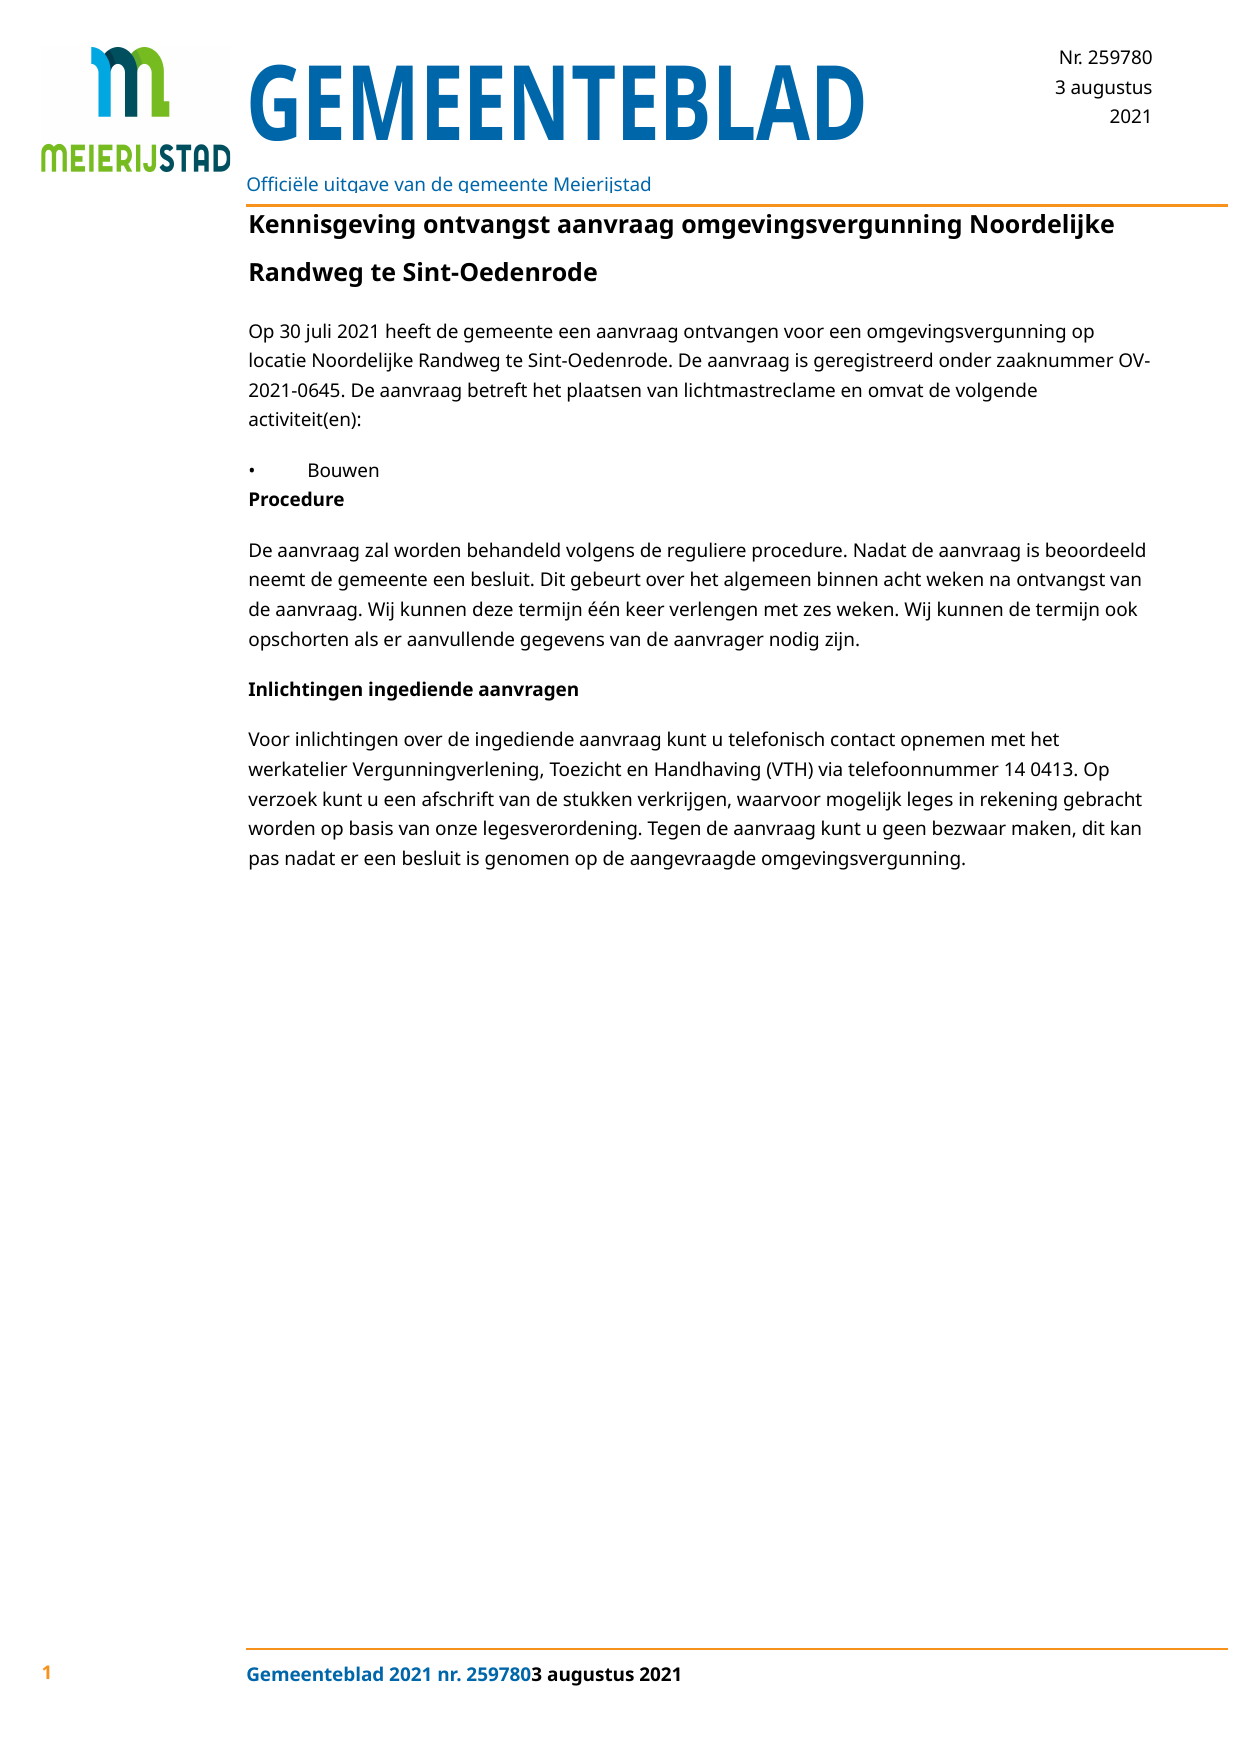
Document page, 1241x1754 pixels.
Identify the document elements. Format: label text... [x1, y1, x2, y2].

text De aanvraag zal worden behandeld volgens de reguliere procedure. Nadat de aanvraag is beoordeeld neemt de gemeente een besluit. Dit gebeurt over het algemeen binnen acht weken na ontvangst van de aanvraag. Wij kunnen deze termijn één keer verlengen met zes weken. Wij kunnen de termijn ook opschorten als er aanvullende gegevens van de aanvrager nodig zijn. [248, 537, 1152, 652]
text Inlichtingen ingediende aanvragen [248, 676, 1152, 702]
text Op 30 juli 2021 heeft de gemeente een aanvraag ontvangen voor een omgevingsvergunning op locatie Noordelijke Randweg te Sint-Oedenrode. De aanvraag is geregistreerd onder zaaknummer OV-2021-0645. De aanvraag betreft het plaatsen van lichtmastreclame en omvat de volgende activiteit(en): [248, 318, 1152, 432]
text Voor inlichtingen over de ingediende aanvraag kunt u telefonisch contact opnemen met het werkatelier Vergunningverlening, Toezicht en Handhaving (VTH) via telefoonnummer 14 0413. Op verzoek kunt u een afschrift van de stukken verkrijgen, waarvoor mogelijk leges in rekening gebracht worden op basis van onze legesverordening. Tegen de aanvraag kunt u geen bezwaar maken, dit kan pas nadat er een besluit is genomen op de aangevraagde omgevingsvergunning. [248, 727, 1152, 871]
text Procedure [248, 487, 1152, 512]
text Kennisgeving ontvangst aanvraag omgevingsvergunning Noordelijke Randweg te Sint-Oedenrode [248, 207, 1152, 288]
picture [41, 47, 231, 172]
list Bouwen [248, 457, 1152, 483]
